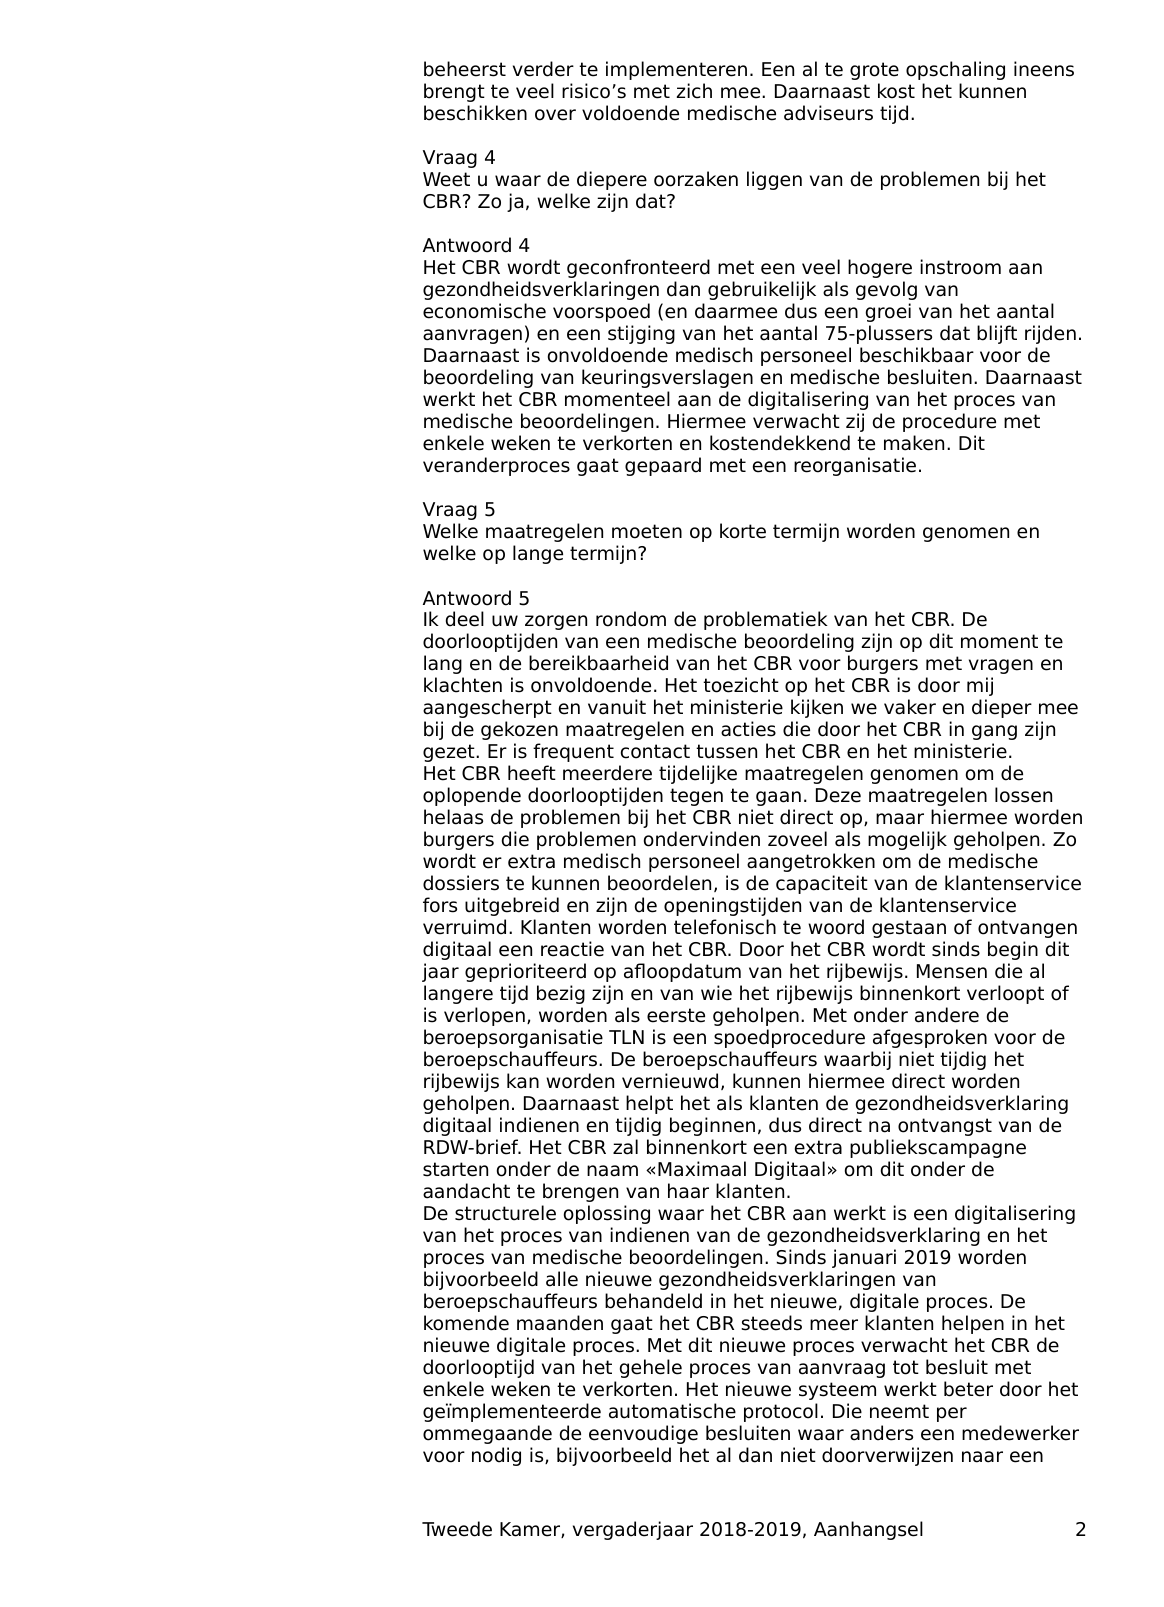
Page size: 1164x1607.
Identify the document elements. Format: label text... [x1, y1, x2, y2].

text beheerst verder te implementeren. Een al te grote opschaling ineens brengt te veel risico’s met zich mee. Daarnaast kost het kunnen beschikken over voldoende medische adviseurs tijd. [422, 59, 1087, 125]
text Antwoord 5 [422, 587, 1087, 609]
text Antwoord 4 [422, 235, 1087, 257]
text Het CBR heeft meerdere tijdelijke maatregelen genomen om de oplopende doorlooptijden tegen te gaan. Deze maatregelen lossen helaas de problemen bij het CBR niet direct op, maar hiermee worden burgers die problemen ondervinden zoveel als mogelijk geholpen. Zo wordt er extra medisch personeel aangetrokken om de medische dossiers te kunnen beoordelen, is de capaciteit van de klantenservice fors uitgebreid en zijn de openingstijden van de klantenservice verruimd. Klanten worden telefonisch te woord gestaan of ontvangen digitaal een reactie van het CBR. Door het CBR wordt sinds begin dit jaar geprioriteerd op afloopdatum van het rijbewijs. Mensen die al langere tijd bezig zijn en van wie het rijbewijs binnenkort verloopt of is verlopen, worden als eerste geholpen. Met onder andere de beroepsorganisatie TLN is een spoedprocedure afgesproken voor de beroepschauffeurs. De beroepschauffeurs waarbij niet tijdig het rijbewijs kan worden vernieuwd, kunnen hiermee direct worden geholpen. Daarnaast helpt het als klanten de gezondheidsverklaring digitaal indienen en tijdig beginnen, dus direct na ontvangst van de RDW-brief. Het CBR zal binnenkort een extra publiekscampagne starten onder de naam «Maximaal Digitaal» om dit onder de aandacht te brengen van haar klanten. [422, 763, 1087, 1203]
text Vraag 5 [422, 499, 1087, 521]
text Vraag 4 [422, 147, 1087, 169]
text Ik deel uw zorgen rondom de problematiek van het CBR. De doorlooptijden van een medische beoordeling zijn op dit moment te lang en de bereikbaarheid van het CBR voor burgers met vragen en klachten is onvoldoende. Het toezicht op het CBR is door mij aangescherpt en vanuit het ministerie kijken we vaker en dieper mee bij de gekozen maatregelen en acties die door het CBR in gang zijn gezet. Er is frequent contact tussen het CBR en het ministerie. [422, 609, 1087, 763]
text Het CBR wordt geconfronteerd met een veel hogere instroom aan gezondheidsverklaringen dan gebruikelijk als gevolg van economische voorspoed (en daarmee dus een groei van het aantal aanvragen) en een stijging van het aantal 75-plussers dat blijft rijden. Daarnaast is onvoldoende medisch personeel beschikbaar voor de beoordeling van keuringsverslagen en medische besluiten. Daarnaast werkt het CBR momenteel aan de digitalisering van het proces van medische beoordelingen. Hiermee verwacht zij de procedure met enkele weken te verkorten en kostendekkend te maken. Dit veranderproces gaat gepaard met een reorganisatie. [422, 257, 1087, 477]
text Weet u waar de diepere oorzaken liggen van de problemen bij het CBR? Zo ja, welke zijn dat? [422, 169, 1087, 213]
text Welke maatregelen moeten op korte termijn worden genomen en welke op lange termijn? [422, 521, 1087, 565]
text De structurele oplossing waar het CBR aan werkt is een digitalisering van het proces van indienen van de gezondheidsverklaring en het proces van medische beoordelingen. Sinds januari 2019 worden bijvoorbeeld alle nieuwe gezondheidsverklaringen van beroepschauffeurs behandeld in het nieuwe, digitale proces. De komende maanden gaat het CBR steeds meer klanten helpen in het nieuwe digitale proces. Met dit nieuwe proces verwacht het CBR de doorlooptijd van het gehele proces van aanvraag tot besluit met enkele weken te verkorten. Het nieuwe systeem werkt beter door het geïmplementeerde automatische protocol. Die neemt per ommegaande de eenvoudige besluiten waar anders een medewerker voor nodig is, bijvoorbeeld het al dan niet doorverwijzen naar een [422, 1203, 1087, 1467]
